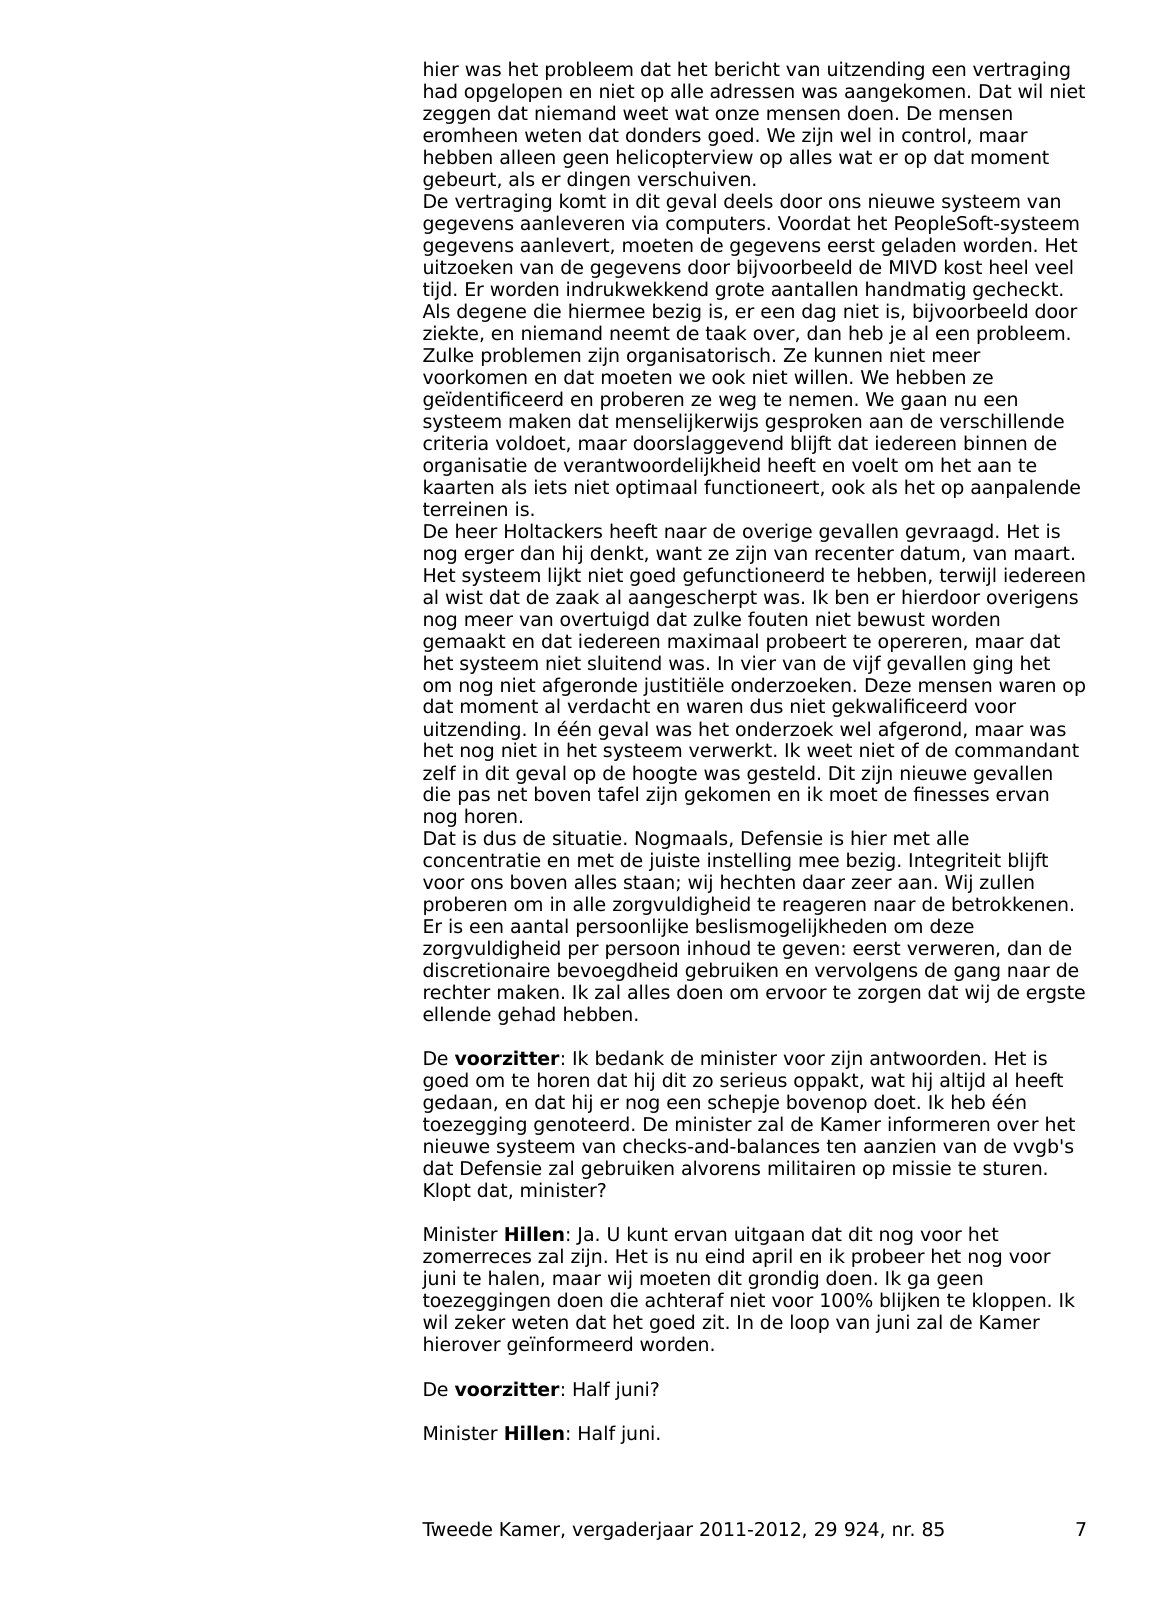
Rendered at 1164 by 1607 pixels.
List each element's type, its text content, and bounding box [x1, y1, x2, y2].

text De vertraging komt in dit geval deels door ons nieuwe systeem van gegevens aanleveren via computers. Voordat het PeopleSoft-systeem gegevens aanlevert, moeten de gegevens eerst geladen worden. Het uitzoeken van de gegevens door bijvoorbeeld de MIVD kost heel veel tijd. Er worden indrukwekkend grote aantallen handmatig gecheckt. Als degene die hiermee bezig is, er een dag niet is, bijvoorbeeld door ziekte, en niemand neemt de taak over, dan heb je al een probleem. Zulke problemen zijn organisatorisch. Ze kunnen niet meer voorkomen en dat moeten we ook niet willen. We hebben ze geïdentificeerd en proberen ze weg te nemen. We gaan nu een systeem maken dat menselijkerwijs gesproken aan de verschillende criteria voldoet, maar doorslaggevend blijft dat iedereen binnen de organisatie de verantwoordelijkheid heeft en voelt om het aan te kaarten als iets niet optimaal functioneert, ook als het op aanpalende terreinen is. [422, 191, 1087, 521]
text De heer Holtackers heeft naar de overige gevallen gevraagd. Het is nog erger dan hij denkt, want ze zijn van recenter datum, van maart. Het systeem lijkt niet goed gefunctioneerd te hebben, terwijl iedereen al wist dat de zaak al aangescherpt was. Ik ben er hierdoor overigens nog meer van overtuigd dat zulke fouten niet bewust worden gemaakt en dat iedereen maximaal probeert te opereren, maar dat het systeem niet sluitend was. In vier van de vijf gevallen ging het om nog niet afgeronde justitiële onderzoeken. Deze mensen waren op dat moment al verdacht en waren dus niet gekwalificeerd voor uitzending. In één geval was het onderzoek wel afgerond, maar was het nog niet in het systeem verwerkt. Ik weet niet of de commandant zelf in dit geval op de hoogte was gesteld. Dit zijn nieuwe gevallen die pas net boven tafel zijn gekomen en ik moet de finesses ervan nog horen. [422, 521, 1087, 828]
text Minister Hillen: Half juni. [422, 1423, 1087, 1444]
text De voorzitter: Half juni? [422, 1378, 1087, 1400]
text De voorzitter: Ik bedank de minister voor zijn antwoorden. Het is goed om te horen dat hij dit zo serieus oppakt, wat hij altijd al heeft gedaan, en dat hij er nog een schepje bovenop doet. Ik heb één toezegging genoteerd. De minister zal de Kamer informeren over het nieuwe systeem van checks-and-balances ten aanzien van de vvgb's dat Defensie zal gebruiken alvorens militairen op missie te sturen. Klopt dat, minister? [422, 1048, 1087, 1202]
text Dat is dus de situatie. Nogmaals, Defensie is hier met alle concentratie en met de juiste instelling mee bezig. Integriteit blijft voor ons boven alles staan; wij hechten daar zeer aan. Wij zullen proberen om in alle zorgvuldigheid te reageren naar de betrokkenen. Er is een aantal persoonlijke beslismogelijkheden om deze zorgvuldigheid per persoon inhoud te geven: eerst verweren, dan de discretionaire bevoegdheid gebruiken en vervolgens de gang naar de rechter maken. Ik zal alles doen om ervoor te zorgen dat wij de ergste ellende gehad hebben. [422, 828, 1087, 1026]
text Minister Hillen: Ja. U kunt ervan uitgaan dat dit nog voor het zomerreces zal zijn. Het is nu eind april en ik probeer het nog voor juni te halen, maar wij moeten dit grondig doen. Ik ga geen toezeggingen doen die achteraf niet voor 100% blijken te kloppen. Ik wil zeker weten dat het goed zit. In de loop van juni zal de Kamer hierover geïnformeerd worden. [422, 1224, 1087, 1356]
text hier was het probleem dat het bericht van uitzending een vertraging had opgelopen en niet op alle adressen was aangekomen. Dat wil niet zeggen dat niemand weet wat onze mensen doen. De mensen eromheen weten dat donders goed. We zijn wel in control, maar hebben alleen geen helicopterview op alles wat er op dat moment gebeurt, als er dingen verschuiven. [422, 59, 1087, 191]
